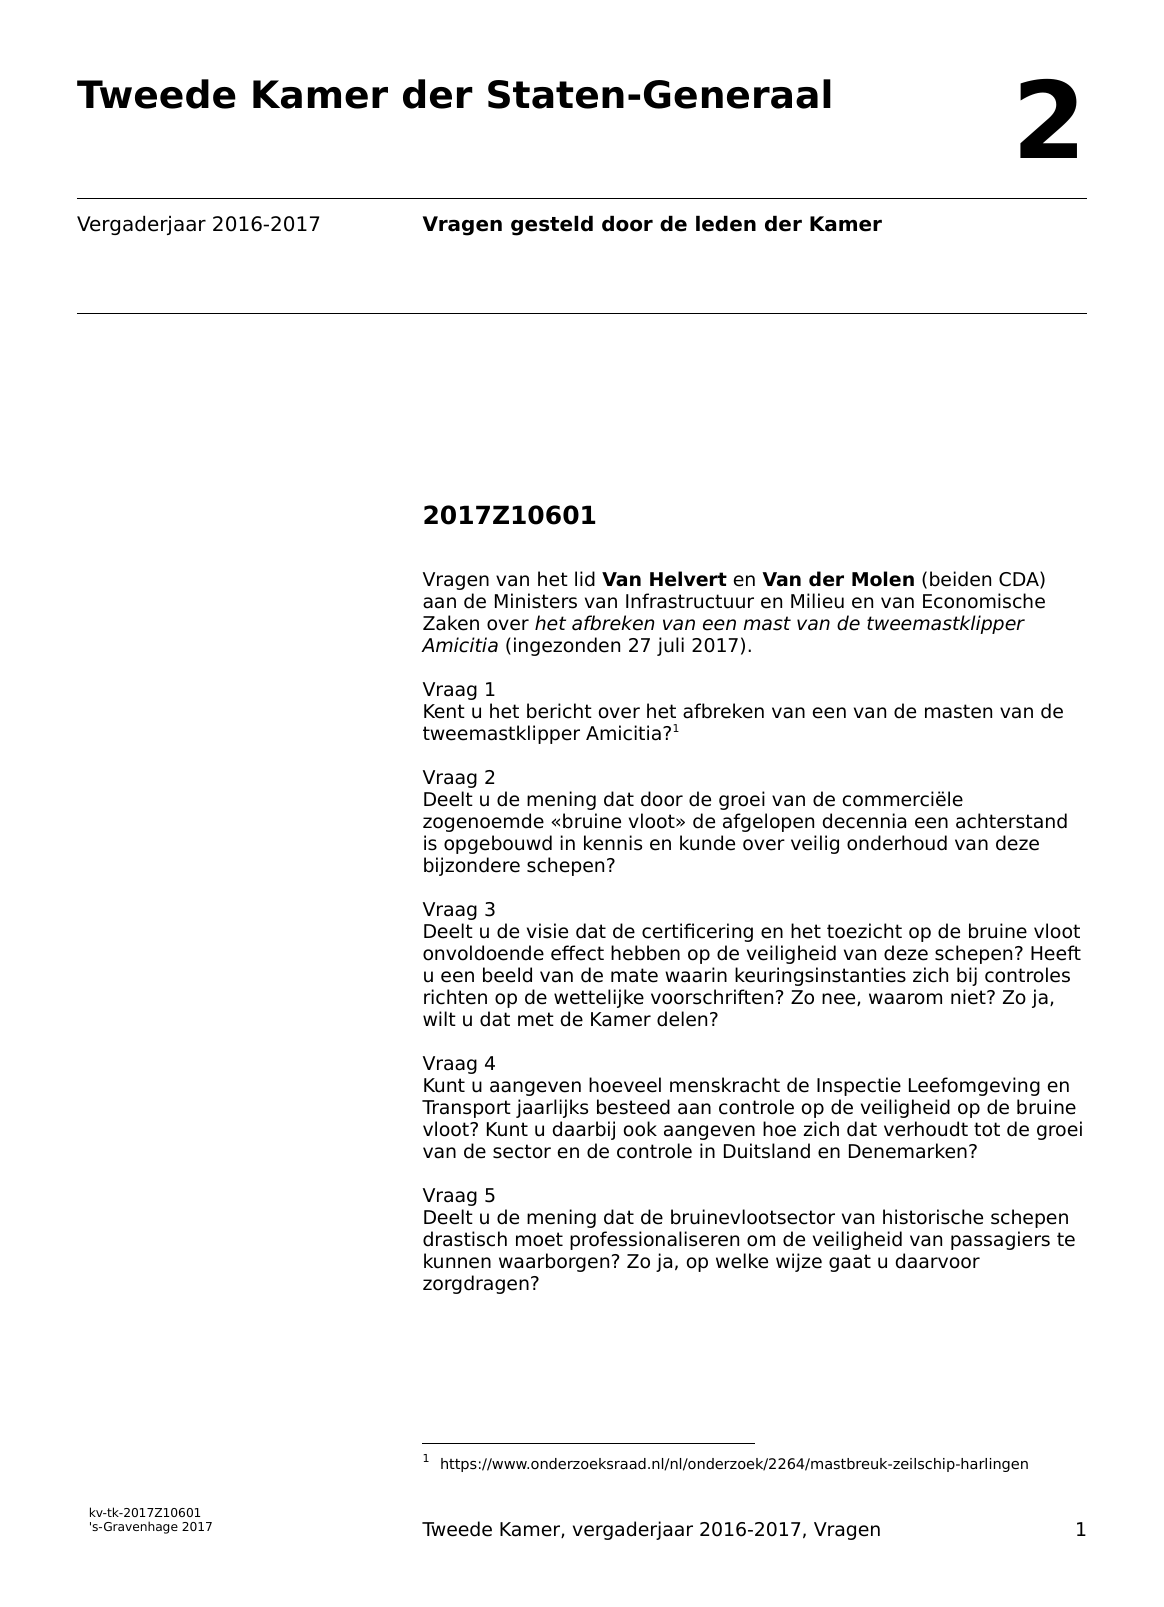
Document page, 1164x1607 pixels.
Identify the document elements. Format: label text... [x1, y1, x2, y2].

text Deelt u de mening dat de bruinevlootsector van historische schepen drastisch moet professionaliseren om de veiligheid van passagiers te kunnen waarborgen? Zo ja, op welke wijze gaat u daarvoor zorgdragen? [422, 1207, 1087, 1295]
text Vraag 1 [422, 679, 1087, 701]
table_header Tweede Kamer der Staten-Generaal [77, 59, 886, 198]
text Vraag 2 [422, 767, 1087, 789]
table_cell Vragen gesteld door de leden der Kamer [422, 199, 1087, 313]
text Vragen van het lid Van Helvert en Van der Molen (beiden CDA) aan de Ministers van Infrastructuur en Milieu en van Economische Zaken over het afbreken van een mast van de tweemastklipper Amicitia (ingezonden 27 juli 2017). [422, 569, 1087, 657]
text Vraag 5 [422, 1185, 1087, 1207]
text Deelt u de visie dat de certificering en het toezicht op de bruine vloot onvoldoende effect hebben op de veiligheid van deze schepen? Heeft u een beeld van de mate waarin keuringsinstanties zich bij controles richten op de wettelijke voorschriften? Zo nee, waarom niet? Zo ja, wilt u dat met de Kamer delen? [422, 921, 1087, 1031]
table_header 2 [886, 59, 1087, 198]
text Vraag 3 [422, 899, 1087, 921]
text Deelt u de mening dat door de groei van de commerciële zogenoemde «bruine vloot» de afgelopen decennia een achterstand is opgebouwd in kennis en kunde over veilig onderhoud van deze bijzondere schepen? [422, 789, 1087, 877]
text 2017Z10601 [422, 501, 1087, 531]
text Vraag 4 [422, 1053, 1087, 1075]
text https://www.onderzoeksraad.nl/nl/onderzoek/2264/mastbreuk-zeilschip-harlingen [422, 1452, 1087, 1474]
table_cell Vergaderjaar 2016-2017 [77, 199, 422, 313]
text kv-tk-2017Z10601 [88, 1506, 323, 1520]
text 's-Gravenhage 2017 [88, 1520, 323, 1534]
text Kent u het bericht over het afbreken van een van de masten van de tweemastklipper Amicitia? [422, 701, 1087, 745]
text Kunt u aangeven hoeveel menskracht de Inspectie Leefomgeving en Transport jaarlijks besteed aan controle op de veiligheid op de bruine vloot? Kunt u daarbij ook aangeven hoe zich dat verhoudt tot de groei van de sector en de controle in Duitsland en Denemarken? [422, 1075, 1087, 1163]
